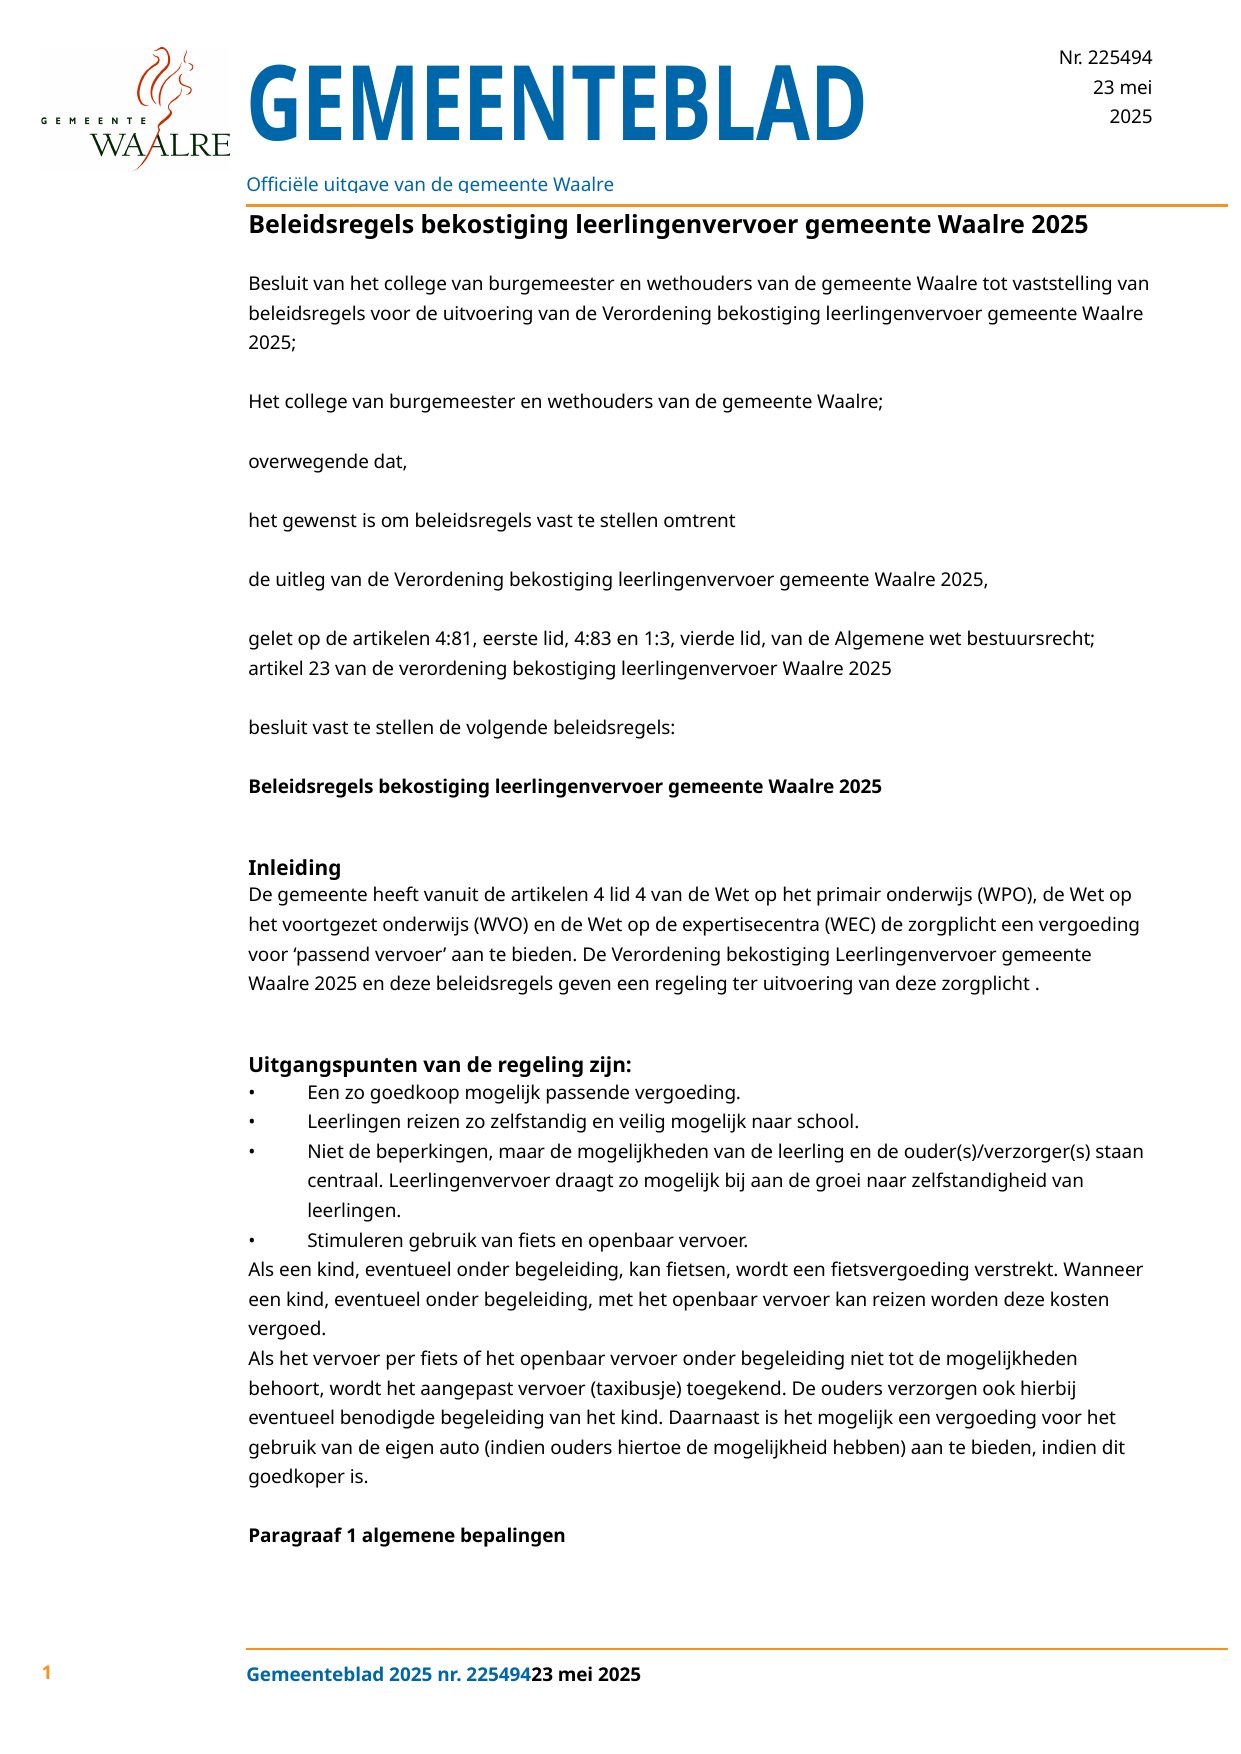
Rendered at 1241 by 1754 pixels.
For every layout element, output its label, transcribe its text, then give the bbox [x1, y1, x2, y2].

text Paragraaf 1 algemene bepalingen [248, 1523, 1152, 1548]
list Niet de beperkingen, maar de mogelijkheden van de leerling en de ouder(s)/verzorger(s) staan centraal. Leerlingenvervoer draagt zo mogelijk bij aan de groei naar zelfstandigheid van leerlingen. [248, 1138, 1152, 1223]
text besluit vast te stellen de volgende beleidsregels: [248, 714, 1152, 740]
list Stimuleren gebruik van fiets en openbaar vervoer. [248, 1227, 1152, 1252]
text Als het vervoer per fiets of het openbaar vervoer onder begeleiding niet tot de mogelijkheden behoort, wordt het aangepast vervoer (taxibusje) toegekend. De ouders verzorgen ook hierbij eventueel benodigde begeleiding van het kind. Daarnaast is het mogelijk een vergoeding voor het gebruik van de eigen auto (indien ouders hiertoe de mogelijkheid hebben) aan te bieden, indien dit goedkoper is. [248, 1345, 1152, 1489]
text Besluit van het college van burgemeester en wethouders van de gemeente Waalre tot vaststelling van beleidsregels voor de uitvoering van de Verordening bekostiging leerlingenvervoer gemeente Waalre 2025; [248, 270, 1152, 355]
text Het college van burgemeester en wethouders van de gemeente Waalre; [248, 389, 1152, 414]
text Inleiding [248, 853, 1152, 882]
text de uitleg van de Verordening bekostiging leerlingenvervoer gemeente Waalre 2025, [248, 566, 1152, 592]
list Leerlingen reizen zo zelfstandig en veilig mogelijk naar school. [248, 1108, 1152, 1134]
text artikel 23 van de verordening bekostiging leerlingenvervoer Waalre 2025 [248, 655, 1152, 681]
text het gewenst is om beleidsregels vast te stellen omtrent [248, 507, 1152, 533]
text gelet op de artikelen 4:81, eerste lid, 4:83 en 1:3, vierde lid, van de Algemene wet bestuursrecht; [248, 625, 1152, 651]
text Beleidsregels bekostiging leerlingenvervoer gemeente Waalre 2025 [248, 207, 1152, 241]
text Uitgangspunten van de regeling zijn: [248, 1050, 1152, 1079]
text Als een kind, eventueel onder begeleiding, kan fietsen, wordt een fietsvergoeding verstrekt. Wanneer een kind, eventueel onder begeleiding, met het openbaar vervoer kan reizen worden deze kosten vergoed. [248, 1256, 1152, 1341]
text Beleidsregels bekostiging leerlingenvervoer gemeente Waalre 2025 [248, 773, 1152, 799]
text De gemeente heeft vanuit de artikelen 4 lid 4 van de Wet op het primair onderwijs (WPO), de Wet op het voortgezet onderwijs (WVO) en de Wet op de expertisecentra (WEC) de zorgplicht een vergoeding voor ‘passend vervoer’ aan te bieden. De Verordening bekostiging Leerlingenvervoer gemeente Waalre 2025 en deze beleidsregels geven een regeling ter uitvoering van deze zorgplicht . [248, 882, 1152, 996]
list Een zo goedkoop mogelijk passende vergoeding. [248, 1079, 1152, 1104]
picture [41, 47, 231, 172]
text overwegende dat, [248, 448, 1152, 473]
